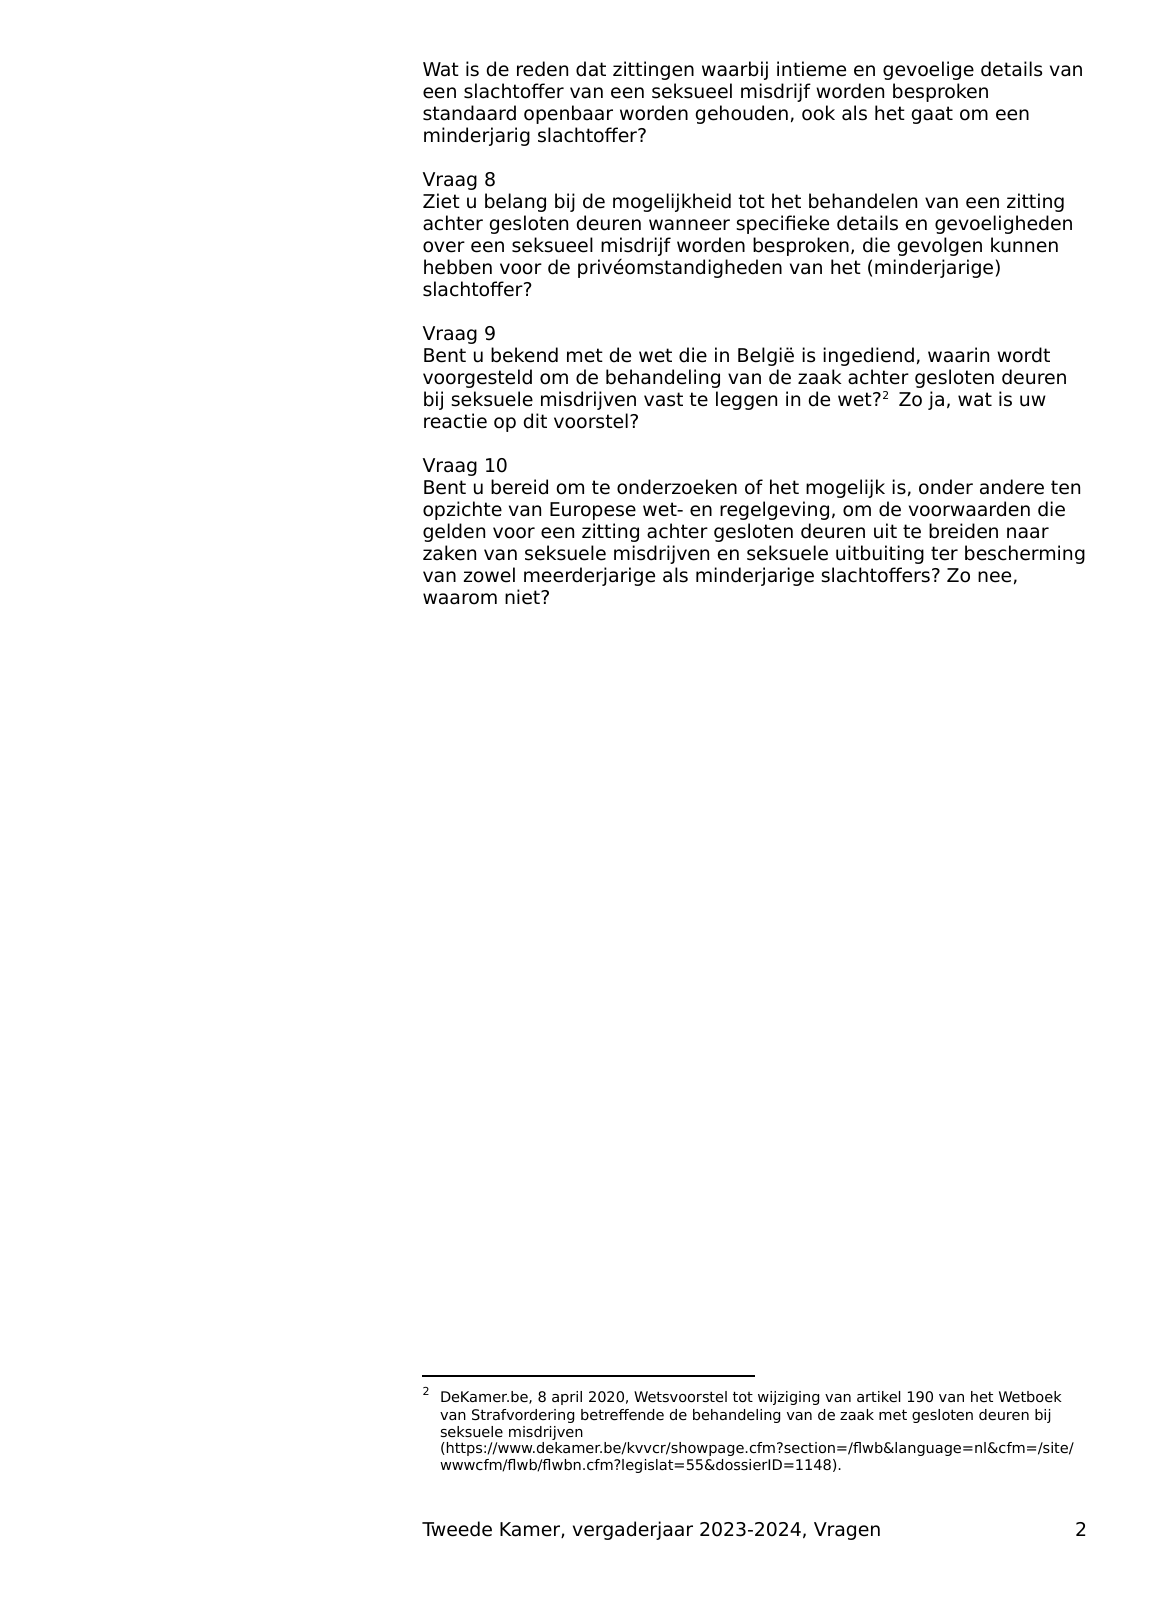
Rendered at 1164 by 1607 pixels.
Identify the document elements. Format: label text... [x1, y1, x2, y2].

text Vraag 10 [422, 455, 1087, 477]
text DeKamer.be, 8 april 2020, Wetsvoorstel tot wijziging van artikel 190 van het Wetboek van Strafvordering betreffende de behandeling van de zaak met gesloten deuren bij seksuele misdrijven (https://www.dekamer.be/kvvcr/showpage.cfm?section=/flwb&language=nl&cfm=/site/wwwcfm/flwb/flwbn.cfm?legislat=55&dossierID=1148). [422, 1385, 1087, 1474]
text Wat is de reden dat zittingen waarbij intieme en gevoelige details van een slachtoffer van een seksueel misdrijf worden besproken standaard openbaar worden gehouden, ook als het gaat om een minderjarig slachtoffer? [422, 59, 1087, 147]
text Bent u bekend met de wet die in België is ingediend, waarin wordt voorgesteld om de behandeling van de zaak achter gesloten deuren bij seksuele misdrijven vast te leggen in de wet? Zo ja, wat is uw reactie op dit voorstel? [422, 345, 1087, 433]
text Vraag 9 [422, 323, 1087, 345]
text Vraag 8 [422, 169, 1087, 191]
text Ziet u belang bij de mogelijkheid tot het behandelen van een zitting achter gesloten deuren wanneer specifieke details en gevoeligheden over een seksueel misdrijf worden besproken, die gevolgen kunnen hebben voor de privéomstandigheden van het (minderjarige) slachtoffer? [422, 191, 1087, 301]
text Bent u bereid om te onderzoeken of het mogelijk is, onder andere ten opzichte van Europese wet- en regelgeving, om de voorwaarden die gelden voor een zitting achter gesloten deuren uit te breiden naar zaken van seksuele misdrijven en seksuele uitbuiting ter bescherming van zowel meerderjarige als minderjarige slachtoffers? Zo nee, waarom niet? [422, 477, 1087, 609]
